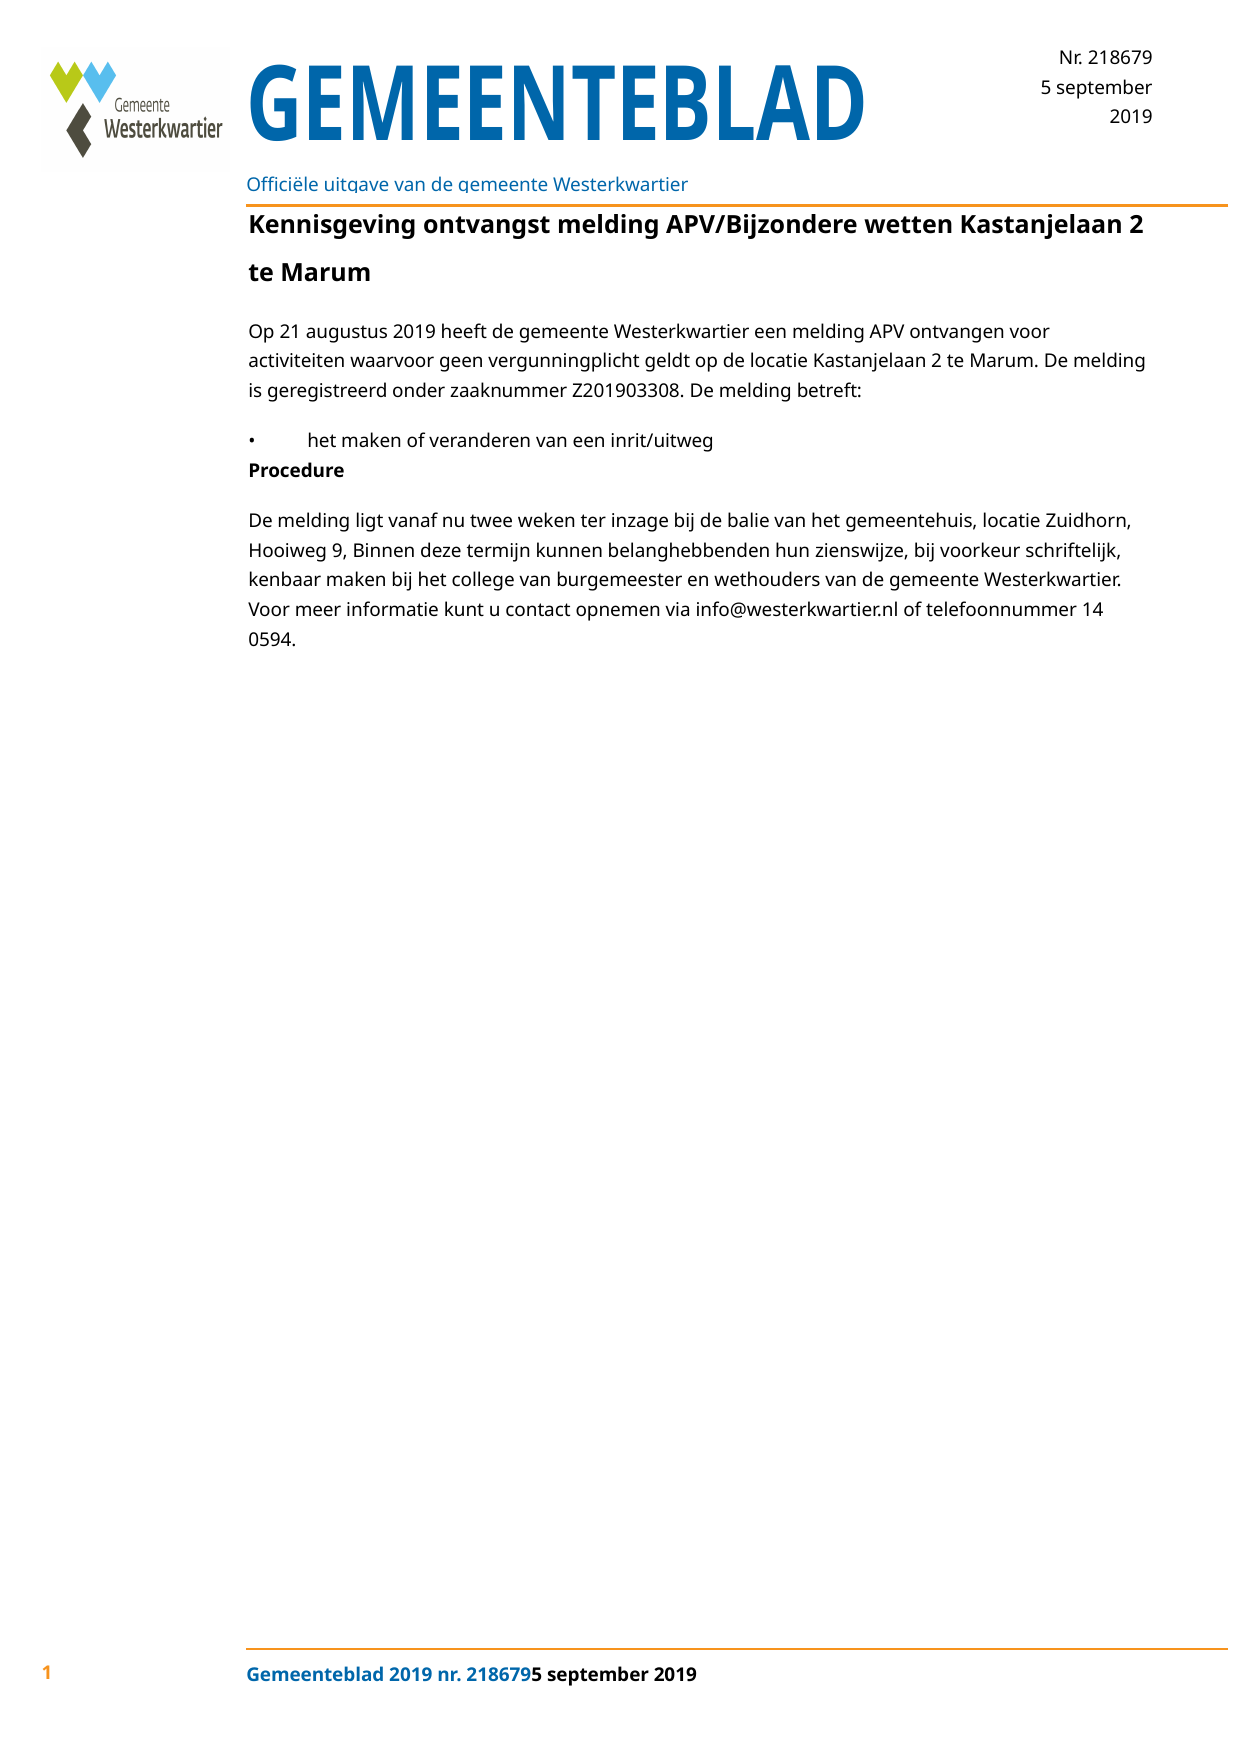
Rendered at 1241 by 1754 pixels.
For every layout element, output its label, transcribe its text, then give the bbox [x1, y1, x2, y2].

text De melding ligt vanaf nu twee weken ter inzage bij de balie van het gemeentehuis, locatie Zuidhorn, Hooiweg 9, Binnen deze termijn kunnen belanghebbenden hun zienswijze, bij voorkeur schriftelijk, kenbaar maken bij het college van burgemeester en wethouders van de gemeente Westerkwartier. Voor meer informatie kunt u contact opnemen via info@westerkwartier.nl of telefoonnummer 14 0594. [248, 507, 1152, 652]
text Op 21 augustus 2019 heeft de gemeente Westerkwartier een melding APV ontvangen voor activiteiten waarvoor geen vergunningplicht geldt op de locatie Kastanjelaan 2 te Marum. De melding is geregistreerd onder zaaknummer Z201903308. De melding betreft: [248, 318, 1152, 403]
text Kennisgeving ontvangst melding APV/Bijzondere wetten Kastanjelaan 2 te Marum [248, 207, 1152, 288]
text Procedure [248, 457, 1152, 483]
list het maken of veranderen van een inrit/uitweg [248, 427, 1152, 453]
picture [41, 47, 231, 172]
